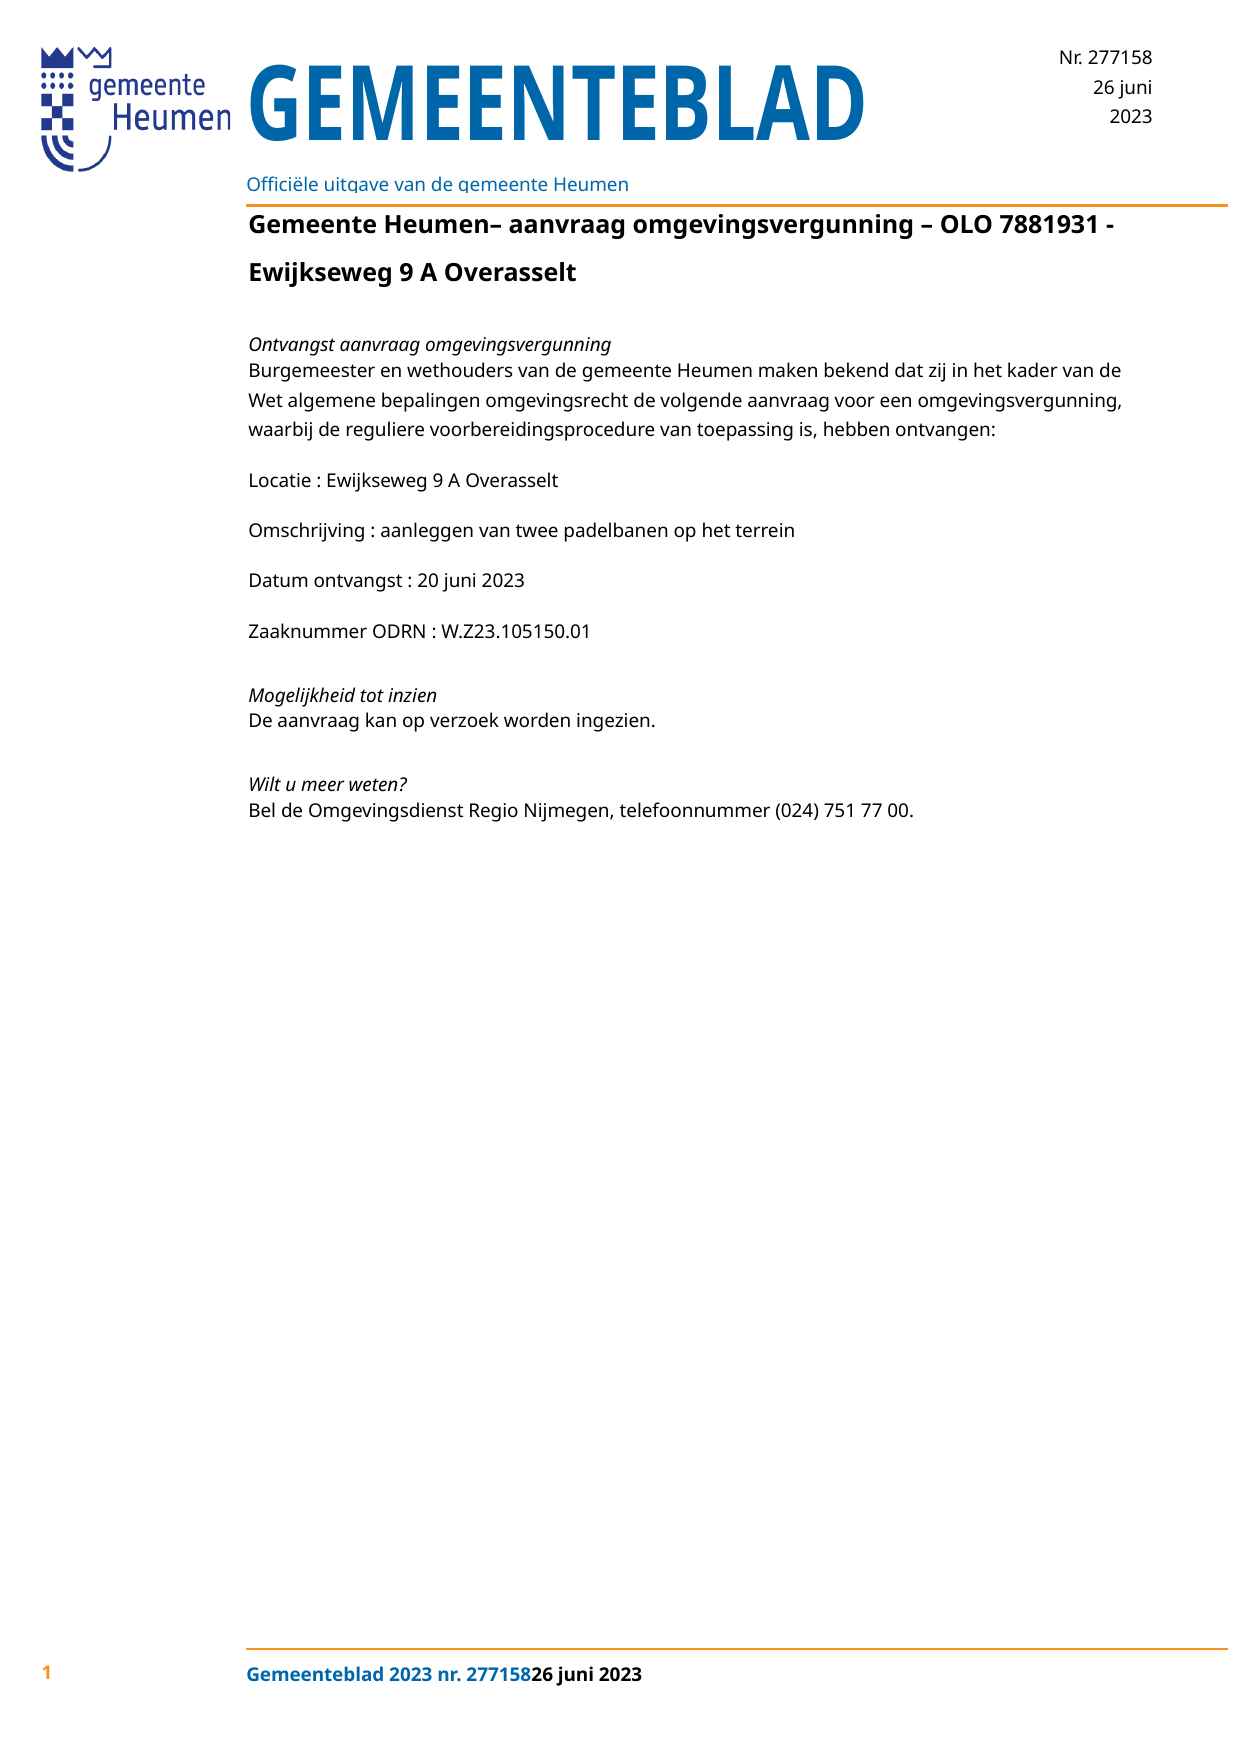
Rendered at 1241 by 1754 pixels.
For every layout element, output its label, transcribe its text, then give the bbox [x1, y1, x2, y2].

text Zaaknummer ODRN : W.Z23.105150.01 [248, 618, 1152, 644]
text Mogelijkheid tot inzien [248, 682, 1152, 708]
text Burgemeester en wethouders van de gemeente Heumen maken bekend dat zij in het kader van de Wet algemene bepalingen omgevingsrecht de volgende aanvraag voor een omgevingsvergunning, waarbij de reguliere voorbereidingsprocedure van toepassing is, hebben ontvangen: [248, 357, 1152, 442]
text Ontvangst aanvraag omgevingsvergunning [248, 331, 1152, 357]
text Omschrijving : aanleggen van twee padelbanen op het terrein [248, 517, 1152, 543]
text Gemeente Heumen– aanvraag omgevingsvergunning – OLO 7881931 - Ewijkseweg 9 A Overasselt [248, 207, 1152, 288]
text De aanvraag kan op verzoek worden ingezien. [248, 708, 1152, 733]
text Wilt u meer weten? [248, 772, 1152, 797]
text Datum ontvangst : 20 juni 2023 [248, 568, 1152, 593]
picture [41, 47, 231, 172]
text Bel de Omgevingsdienst Regio Nijmegen, telefoonnummer (024) 751 77 00. [248, 797, 1152, 823]
text Locatie : Ewijkseweg 9 A Overasselt [248, 467, 1152, 492]
